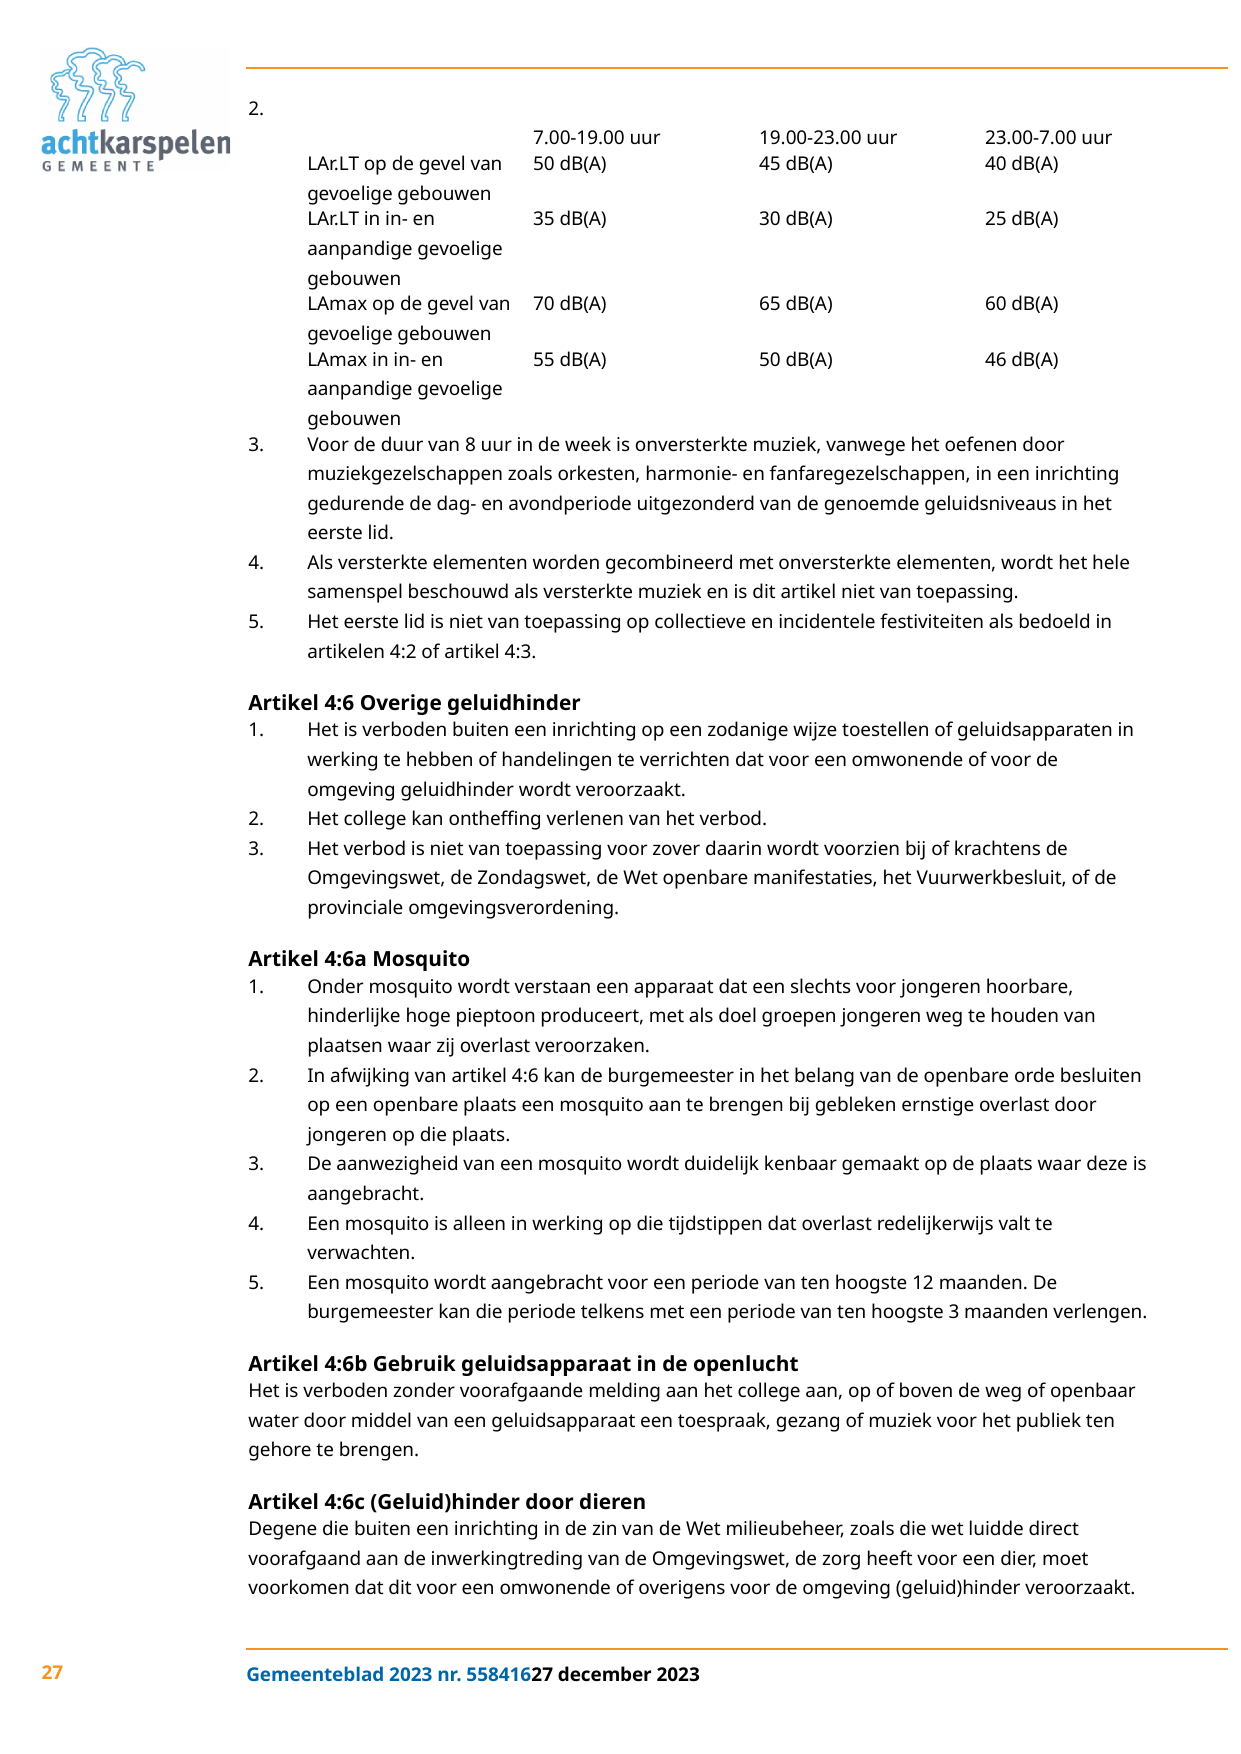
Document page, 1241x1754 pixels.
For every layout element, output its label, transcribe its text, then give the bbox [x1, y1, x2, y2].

table_cell LAmax op de gevel van gevoelige gebouwen [307, 290, 533, 346]
table_cell 45 dB(A) [759, 150, 985, 206]
table_cell 30 dB(A) [759, 206, 985, 290]
table_header [307, 125, 533, 150]
list In afwijking van artikel 4:6 kan de burgemeester in het belang van de openbare orde besluiten op een openbare plaats een mosquito aan te brengen bij gebleken ernstige overlast door jongeren op die plaats. [248, 1062, 1152, 1147]
table_cell 25 dB(A) [985, 206, 1211, 290]
table_header 7.00-19.00 uur [533, 125, 759, 150]
table_cell LAr.LT in in- en aanpandige gevoelige gebouwen [307, 206, 533, 290]
table_cell LAr.LT op de gevel van gevoelige gebouwen [307, 150, 533, 206]
list Het eerste lid is niet van toepassing op collectieve en incidentele festiviteiten als bedoeld in artikelen 4:2 of artikel 4:3. [248, 608, 1152, 663]
list Als versterkte elementen worden gecombineerd met onversterkte elementen, wordt het hele samenspel beschouwd als versterkte muziek en is dit artikel niet van toepassing. [248, 549, 1152, 604]
list Een mosquito wordt aangebracht voor een periode van ten hoogste 12 maanden. De burgemeester kan die periode telkens met een periode van ten hoogste 3 maanden verlengen. [248, 1269, 1152, 1324]
table_cell 65 dB(A) [759, 290, 985, 346]
picture [41, 47, 231, 172]
text Artikel 4:6c (Geluid)hinder door dieren [248, 1487, 1152, 1515]
table_cell LAmax in in- en aanpandige gevoelige gebouwen [307, 346, 533, 431]
table_cell 40 dB(A) [985, 150, 1211, 206]
text Artikel 4:6a Mosquito [248, 944, 1152, 973]
list Een mosquito is alleen in werking op die tijdstippen dat overlast redelijkerwijs valt te verwachten. [248, 1210, 1152, 1265]
list Onder mosquito wordt verstaan een apparaat dat een slechts voor jongeren hoorbare, hinderlijke hoge pieptoon produceert, met als doel groepen jongeren weg te houden van plaatsen waar zij overlast veroorzaken. [248, 973, 1152, 1058]
text Het is verboden zonder voorafgaande melding aan het college aan, op of boven de weg of openbaar water door middel van een geluidsapparaat een toespraak, gezang of muziek voor het publiek ten gehore te brengen. [248, 1377, 1152, 1462]
table_cell 50 dB(A) [533, 150, 759, 206]
list Voor de duur van 8 uur in de week is onversterkte muziek, vanwege het oefenen door muziekgezelschappen zoals orkesten, harmonie- en fanfaregezelschappen, in een inrichting gedurende de dag- en avondperiode uitgezonderd van de genoemde geluidsniveaus in het eerste lid. [248, 431, 1152, 545]
table_cell 50 dB(A) [759, 346, 985, 431]
list De aanwezigheid van een mosquito wordt duidelijk kenbaar gemaakt op de plaats waar deze is aangebracht. [248, 1151, 1152, 1206]
list Het is verboden buiten een inrichting op een zodanige wijze toestellen of geluidsapparaten in werking te hebben of handelingen te verrichten dat voor een omwonende of voor de omgeving geluidhinder wordt veroorzaakt. [248, 717, 1152, 802]
text Artikel 4:6 Overige geluidhinder [248, 688, 1152, 717]
table_header 19.00-23.00 uur [759, 125, 985, 150]
table_header 23.00-7.00 uur [985, 125, 1211, 150]
text Artikel 4:6b Gebruik geluidsapparaat in de openlucht [248, 1349, 1152, 1377]
text Degene die buiten een inrichting in de zin van de Wet milieubeheer, zoals die wet luidde direct voorafgaand aan de inwerkingtreding van de Omgevingswet, de zorg heeft voor een dier, moet voorkomen dat dit voor een omwonende of overigens voor de omgeving (geluid)hinder veroorzaakt. [248, 1515, 1152, 1600]
table_cell 46 dB(A) [985, 346, 1211, 431]
table_cell 60 dB(A) [985, 290, 1211, 346]
list Het verbod is niet van toepassing voor zover daarin wordt voorzien bij of krachtens de Omgevingswet, de Zondagswet, de Wet openbare manifestaties, het Vuurwerkbesluit, of de provinciale omgevingsverordening. [248, 835, 1152, 920]
list Het college kan ontheffing verlenen van het verbod. [248, 805, 1152, 831]
table_cell 35 dB(A) [533, 206, 759, 290]
table_cell 55 dB(A) [533, 346, 759, 431]
table_cell 70 dB(A) [533, 290, 759, 346]
